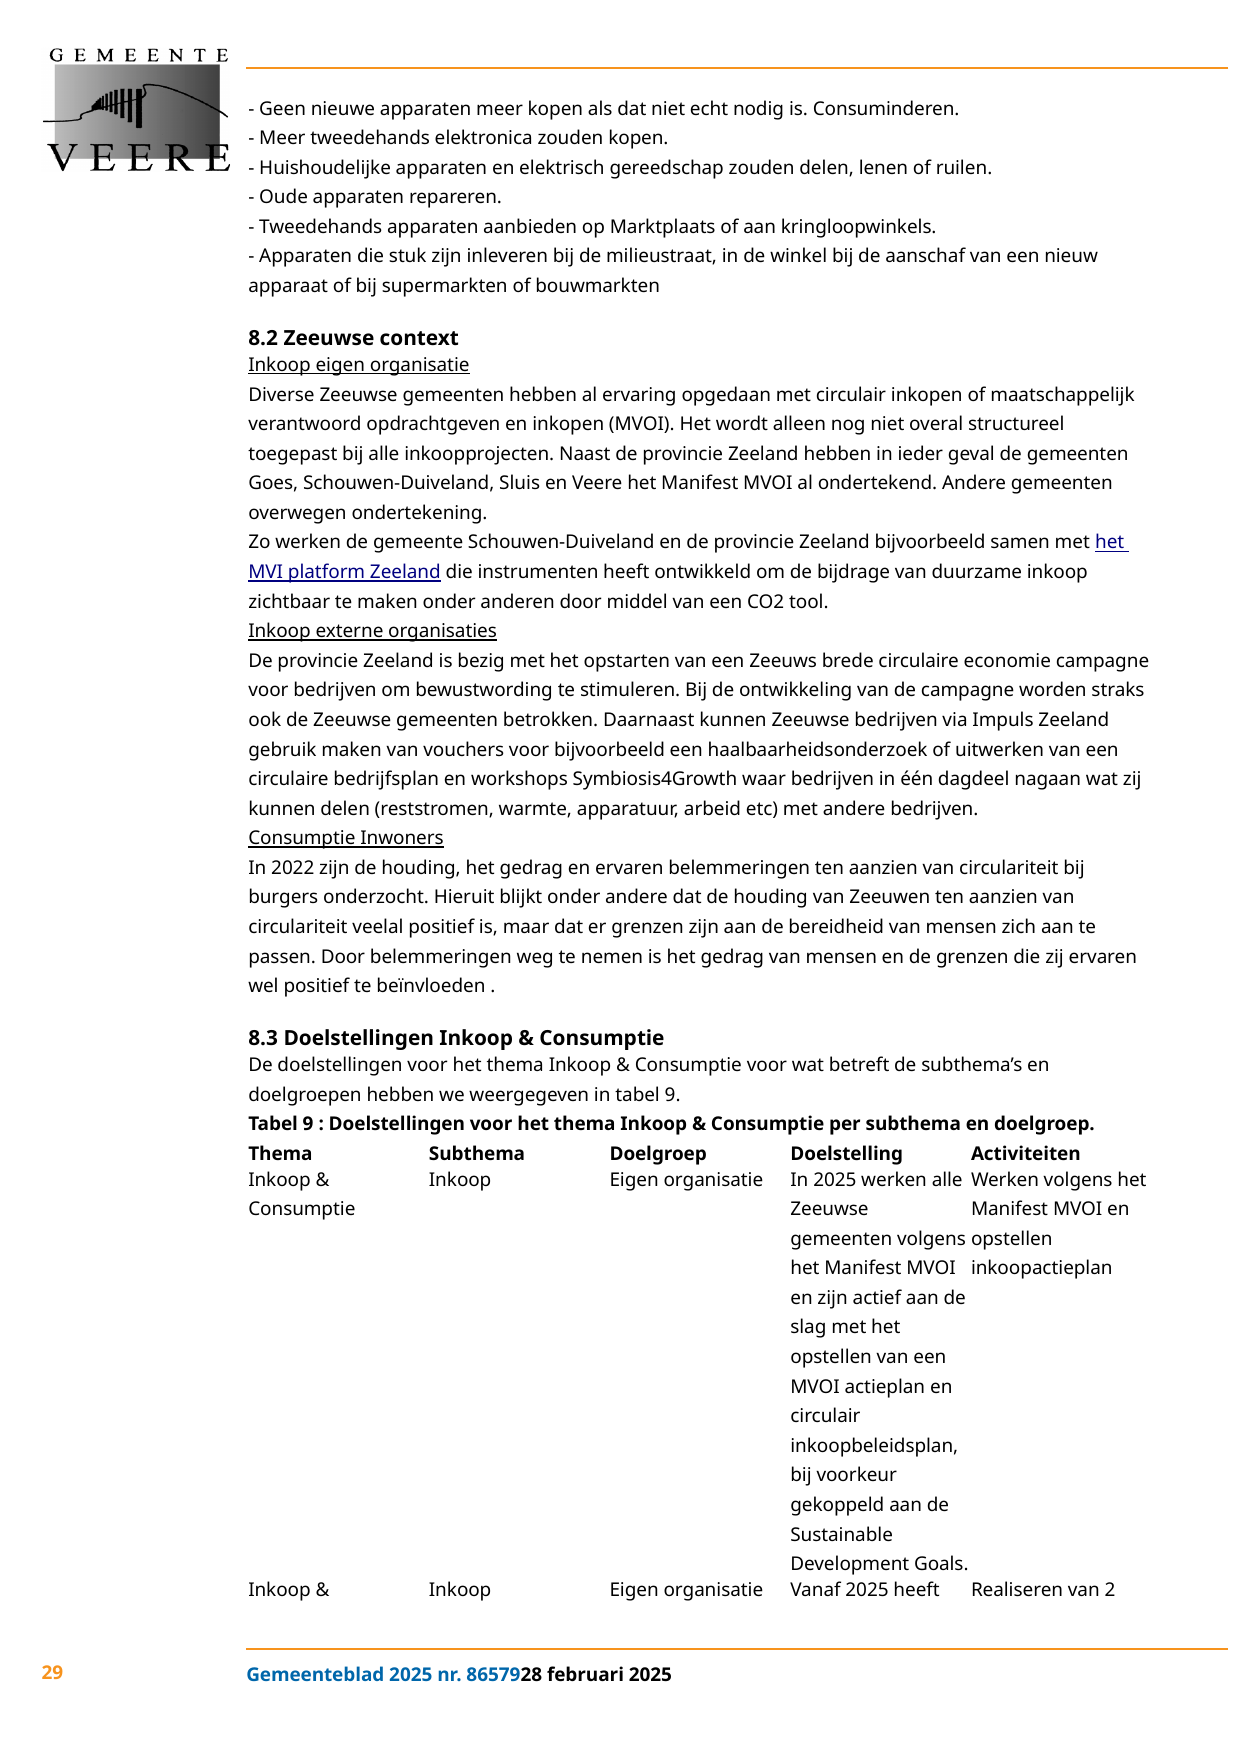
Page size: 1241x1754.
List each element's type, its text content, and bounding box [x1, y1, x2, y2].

table_cell Eigen organisatie [609, 1166, 790, 1576]
text - Tweedehands apparaten aanbieden op Marktplaats of aan kringloopwinkels. [248, 213, 1152, 239]
table_cell Vanaf 2025 heeft [790, 1576, 971, 1602]
text - Geen nieuwe apparaten meer kopen als dat niet echt nodig is. Consuminderen. [248, 95, 1152, 121]
text Tabel 9 : Doelstellingen voor het thema Inkoop & Consumptie per subthema en doelgroep. [248, 1110, 1152, 1136]
table_cell Werken volgens het Manifest MVOI en opstellen inkoopactieplan [971, 1166, 1152, 1576]
table_cell Inkoop [429, 1166, 609, 1576]
table_cell In 2025 werken alle Zeeuwse gemeenten volgens het Manifest MVOI en zijn actief aan de slag met het opstellen van een MVOI actieplan en circulair inkoopbeleidsplan, bij voorkeur gekoppeld aan de Sustainable Development Goals. [790, 1166, 971, 1576]
text In 2022 zijn de houding, het gedrag en ervaren belemmeringen ten aanzien van circulariteit bij burgers onderzocht. Hieruit blijkt onder andere dat de houding van Zeeuwen ten aanzien van circulariteit veelal positief is, maar dat er grenzen zijn aan de bereidheid van mensen zich aan te passen. Door belemmeringen weg te nemen is het gedrag van mensen en de grenzen die zij ervaren wel positief te beïnvloeden . [248, 854, 1152, 998]
table_cell Realiseren van 2 [971, 1576, 1152, 1602]
table_cell Inkoop [429, 1576, 609, 1602]
table_header Thema [248, 1140, 429, 1166]
text - Apparaten die stuk zijn inleveren bij de milieustraat, in de winkel bij de aanschaf van een nieuw apparaat of bij supermarkten of bouwmarkten [248, 243, 1152, 298]
text Zo werken de gemeente Schouwen-Duiveland en de provincie Zeeland bijvoorbeeld samen met het MVI platform Zeeland die instrumenten heeft ontwikkeld om de bijdrage van duurzame inkoop zichtbaar te maken onder anderen door middel van een CO2 tool. [248, 529, 1152, 613]
text 8.3 Doelstellingen Inkoop & Consumptie [248, 1023, 1152, 1051]
text Consumptie Inwoners [248, 824, 1152, 850]
table_cell Inkoop & [248, 1576, 429, 1602]
text - Meer tweedehands elektronica zouden kopen. [248, 124, 1152, 150]
table_header Doelgroep [609, 1140, 790, 1166]
text - Huishoudelijke apparaten en elektrisch gereedschap zouden delen, lenen of ruilen. [248, 154, 1152, 180]
text Diverse Zeeuwse gemeenten hebben al ervaring opgedaan met circulair inkopen of maatschappelijk verantwoord opdrachtgeven en inkopen (MVOI). Het wordt alleen nog niet overal structureel toegepast bij alle inkoopprojecten. Naast de provincie Zeeland hebben in ieder geval de gemeenten Goes, Schouwen-Duiveland, Sluis en Veere het Manifest MVOI al ondertekend. Andere gemeenten overwegen ondertekening. [248, 381, 1152, 525]
table_header Subthema [429, 1140, 609, 1166]
text - Oude apparaten repareren. [248, 183, 1152, 209]
picture [41, 47, 231, 172]
text Inkoop eigen organisatie [248, 351, 1152, 377]
table_header Activiteiten [971, 1140, 1152, 1166]
text Inkoop externe organisaties [248, 617, 1152, 643]
text De provincie Zeeland is bezig met het opstarten van een Zeeuws brede circulaire economie campagne voor bedrijven om bewustwording te stimuleren. Bij de ontwikkeling van de campagne worden straks ook de Zeeuwse gemeenten betrokken. Daarnaast kunnen Zeeuwse bedrijven via Impuls Zeeland gebruik maken van vouchers voor bijvoorbeeld een haalbaarheidsonderzoek of uitwerken van een circulaire bedrijfsplan en workshops Symbiosis4Growth waar bedrijven in één dagdeel nagaan wat zij kunnen delen (reststromen, warmte, apparatuur, arbeid etc) met andere bedrijven. [248, 647, 1152, 821]
text 8.2 Zeeuwse context [248, 323, 1152, 351]
table_cell Inkoop & Consumptie [248, 1166, 429, 1576]
table_header Doelstelling [790, 1140, 971, 1166]
table_cell Eigen organisatie [609, 1576, 790, 1602]
text De doelstellingen voor het thema Inkoop & Consumptie voor wat betreft de subthema’s en doelgroepen hebben we weergegeven in tabel 9. [248, 1051, 1152, 1107]
